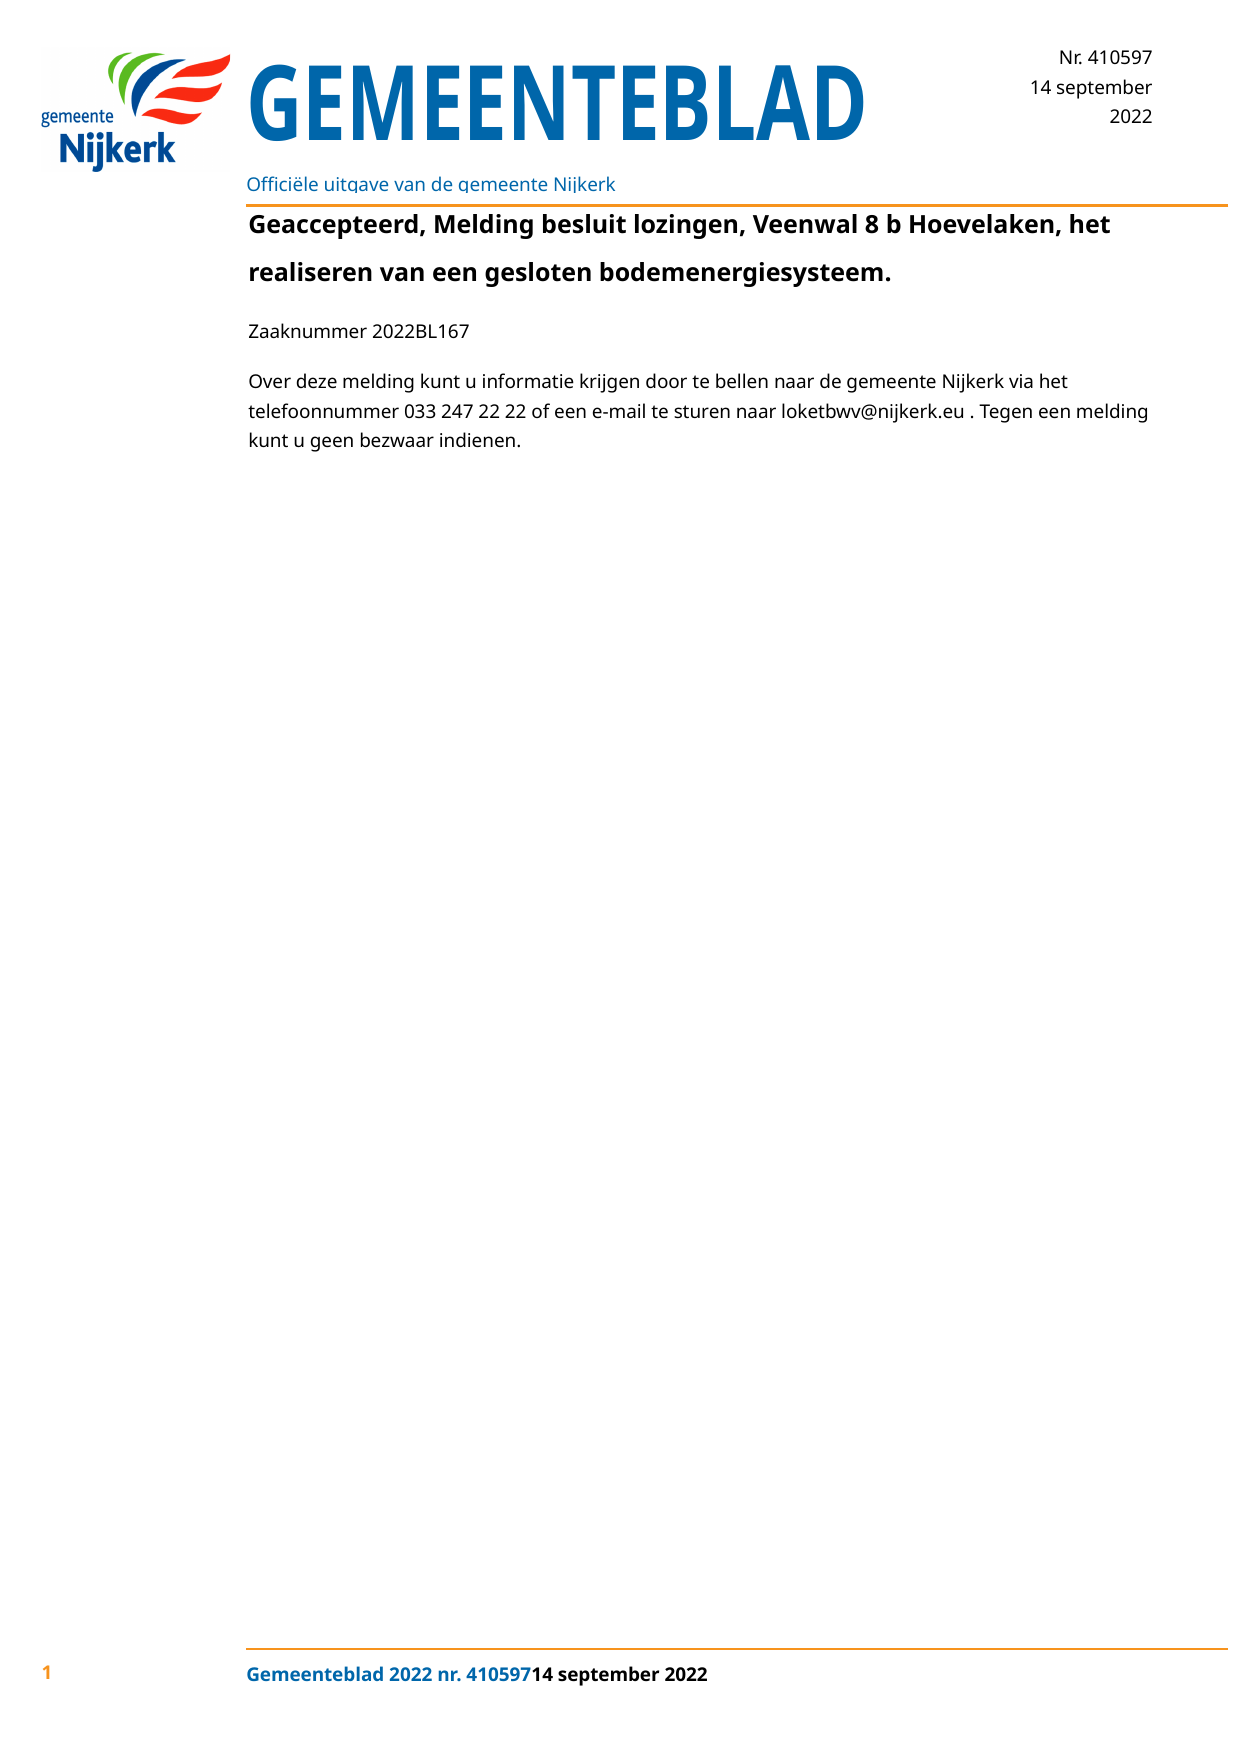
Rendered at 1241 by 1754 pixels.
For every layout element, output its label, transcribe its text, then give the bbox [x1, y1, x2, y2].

text Geaccepteerd, Melding besluit lozingen, Veenwal 8 b Hoevelaken, het realiseren van een gesloten bodemenergiesysteem. [248, 207, 1152, 288]
text Zaaknummer 2022BL167 [248, 318, 1152, 344]
picture [41, 47, 231, 172]
text Over deze melding kunt u informatie krijgen door te bellen naar de gemeente Nijkerk via het telefoonnummer 033 247 22 22 of een e-mail te sturen naar loketbwv@nijkerk.eu . Tegen een melding kunt u geen bezwaar indienen. [248, 368, 1152, 453]
